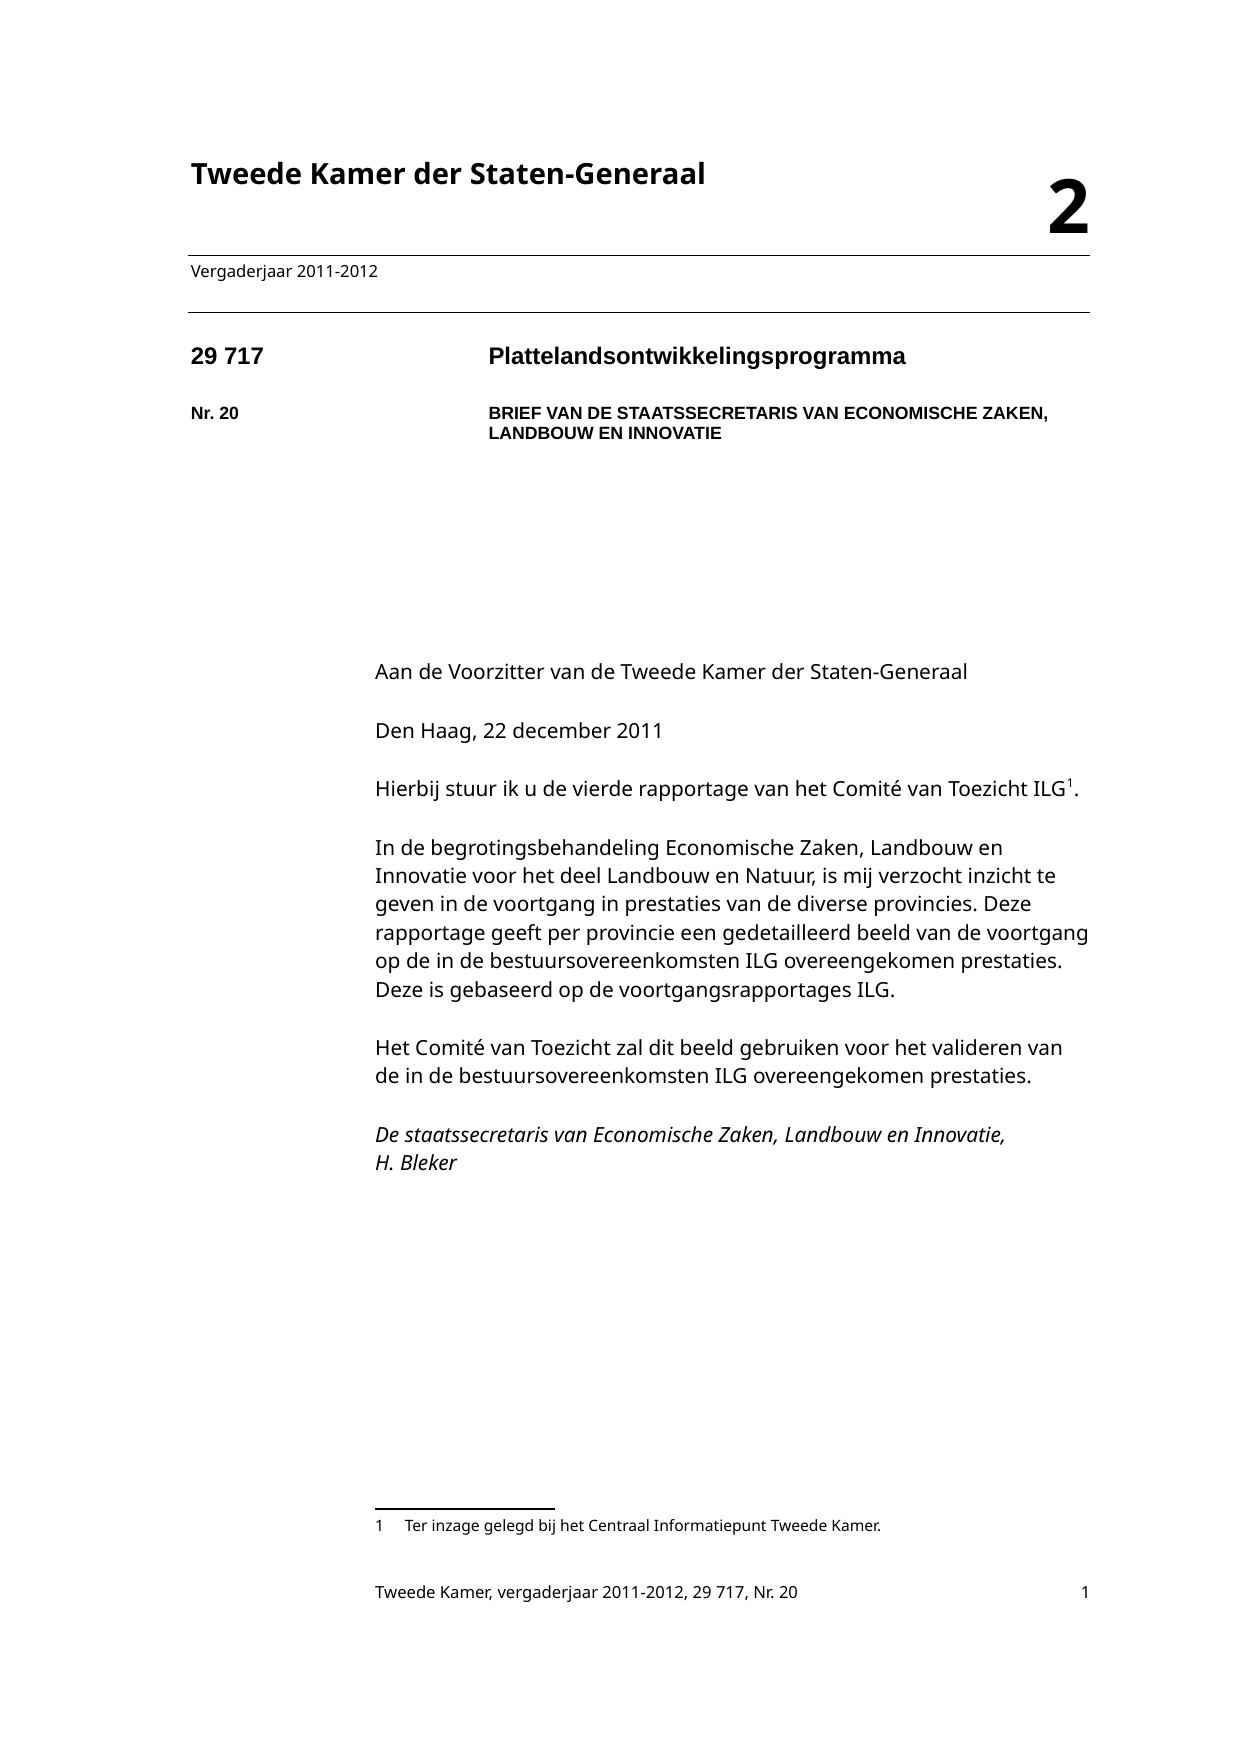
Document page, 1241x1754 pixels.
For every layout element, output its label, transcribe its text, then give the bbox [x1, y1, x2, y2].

text De staatssecretaris van Economische Zaken, Landbouw en Innovatie, [375, 1120, 1090, 1148]
table_cell BRIEF VAN DE STAATSSECRETARIS VAN ECONOMISCHE ZAKEN, LANDBOUW EN INNOVATIE [485, 399, 1090, 539]
table_header 2 [910, 150, 1090, 255]
table_cell [188, 313, 485, 339]
table_cell [485, 313, 1090, 339]
text H. Bleker [375, 1148, 1090, 1177]
table_header Tweede Kamer der Staten-Generaal [188, 150, 909, 255]
text Ter inzage gelegd bij het Centraal Informatiepunt Tweede Kamer. [375, 1508, 1090, 1536]
text Hierbij stuur ik u de vierde rapportage van het Comité van Toezicht ILG. [375, 774, 1090, 803]
table_cell Nr. 20 [188, 399, 485, 539]
table_cell 29 717 [188, 339, 485, 399]
table_cell [485, 256, 1090, 312]
text In de begrotingsbehandeling Economische Zaken, Landbouw en Innovatie voor het deel Landbouw en Natuur, is mij verzocht inzicht te geven in de voortgang in prestaties van de diverse provincies. Deze rapportage geeft per provincie een gedetailleerd beeld van de voortgang op de in de bestuursovereenkomsten ILG overeengekomen prestaties. Deze is gebaseerd op de voortgangsrapportages ILG. [375, 833, 1090, 1003]
table_cell Vergaderjaar 2011-2012 [188, 256, 485, 312]
text Aan de Voorzitter van de Tweede Kamer der Staten-Generaal [375, 657, 1090, 686]
table_cell Plattelandsontwikkelingsprogramma [485, 339, 1090, 399]
text Den Haag, 22 december 2011 [375, 716, 1090, 744]
text Het Comité van Toezicht zal dit beeld gebruiken voor het valideren van de in de bestuursovereenkomsten ILG overeengekomen prestaties. [375, 1033, 1090, 1090]
